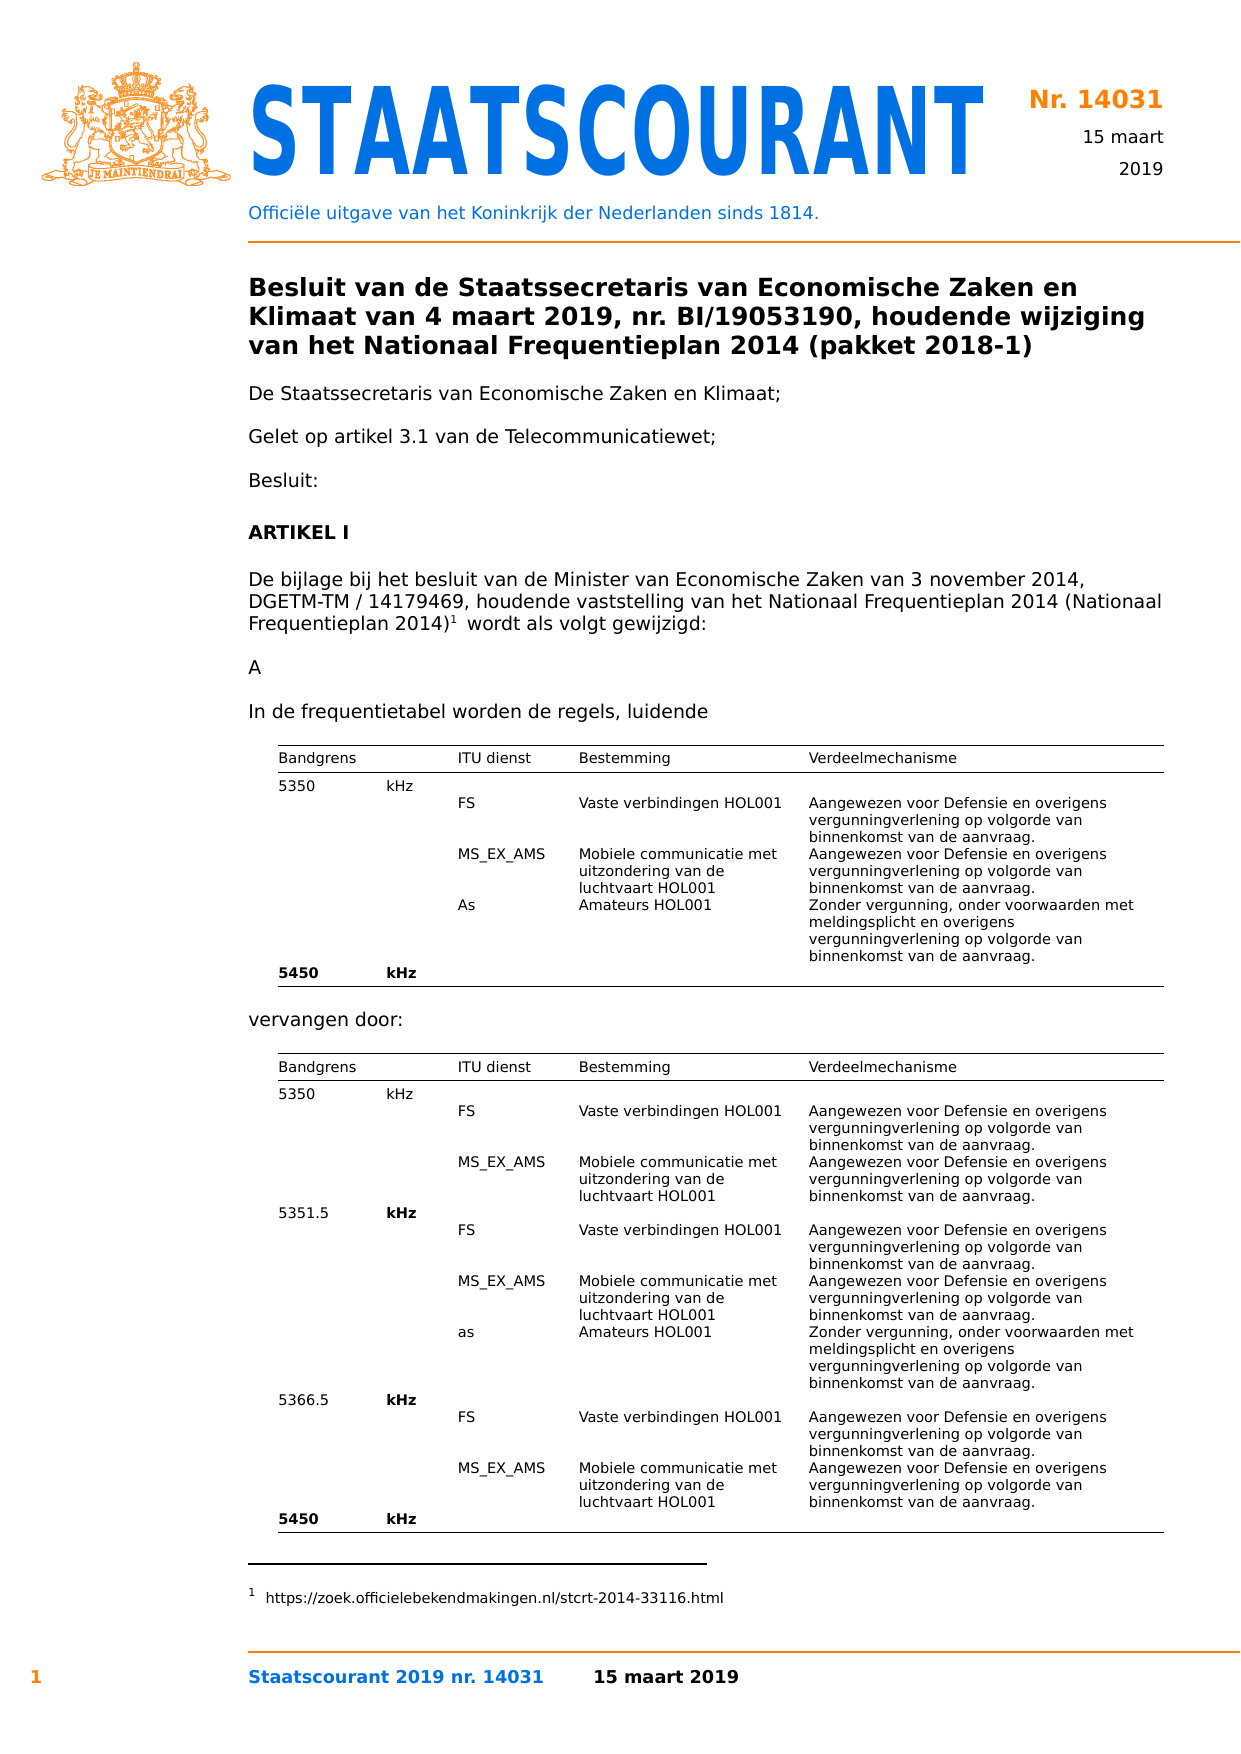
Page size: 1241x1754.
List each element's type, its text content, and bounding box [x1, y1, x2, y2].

table_cell Mobiele communicatie met uitzondering van de luchtvaart HOL001 [573, 1273, 803, 1324]
table_header Bandgrens [278, 1054, 380, 1080]
table_cell [278, 846, 380, 897]
table_header Bandgrens [278, 746, 380, 772]
table_cell Aangewezen voor Defensie en overigens vergunningverlening op volgorde van binnenkomst van de aanvraag. [803, 1273, 1163, 1324]
table_cell MS_EX_AMS [452, 846, 572, 897]
table_cell MS_EX_AMS [452, 1273, 572, 1324]
table_cell As [452, 897, 572, 964]
table_cell FS [452, 1409, 572, 1459]
table_cell Vaste verbindingen HOL001 [573, 1409, 803, 1459]
table_cell kHz [380, 773, 452, 795]
table_cell [278, 1154, 380, 1205]
table_cell [452, 1511, 572, 1532]
text In de frequentietabel worden de regels, luidende [248, 701, 1163, 723]
table_cell Amateurs HOL001 [573, 1324, 803, 1392]
table_cell [452, 1081, 572, 1103]
subtitle ARTIKEL I [248, 522, 1163, 544]
table_cell kHz [380, 1081, 452, 1103]
table_cell kHz [380, 1511, 452, 1532]
table_header Verdeelmechanisme [803, 1054, 1163, 1080]
table_cell [380, 795, 452, 846]
table_cell [278, 1460, 380, 1511]
table_cell [803, 1392, 1163, 1409]
table_cell [452, 1392, 572, 1409]
table_header [380, 1054, 452, 1080]
table_cell [380, 846, 452, 897]
table_cell [278, 1222, 380, 1273]
table_cell [573, 773, 803, 795]
text https://zoek.officielebekendmakingen.nl/stcrt-2014-33116.html [248, 1586, 1163, 1608]
table_cell Zonder vergunning, onder voorwaarden met meldingsplicht en overigens vergunningverlening op volgorde van binnenkomst van de aanvraag. [803, 1324, 1163, 1392]
table_cell Zonder vergunning, onder voorwaarden met meldingsplicht en overigens vergunningverlening op volgorde van binnenkomst van de aanvraag. [803, 897, 1163, 964]
table_cell [380, 1103, 452, 1154]
table_cell [380, 1222, 452, 1273]
table_cell Officiële uitgave van het Koninkrijk der Nederlanden sinds 1814. [248, 203, 1240, 241]
table_cell FS [452, 1103, 572, 1154]
table_cell [278, 1103, 380, 1154]
table_cell Aangewezen voor Defensie en overigens vergunningverlening op volgorde van binnenkomst van de aanvraag. [803, 1222, 1163, 1273]
table_cell 5350 [278, 1081, 380, 1103]
text vervangen door: [248, 1009, 1163, 1031]
table_cell Aangewezen voor Defensie en overigens vergunningverlening op volgorde van binnenkomst van de aanvraag. [803, 1154, 1163, 1205]
table_header Verdeelmechanisme [803, 746, 1163, 772]
table_cell [573, 1205, 803, 1222]
table_cell [380, 897, 452, 964]
table_cell Aangewezen voor Defensie en overigens vergunningverlening op volgorde van binnenkomst van de aanvraag. [803, 1460, 1163, 1511]
table_header ITU dienst [452, 1054, 572, 1080]
table_cell [380, 1460, 452, 1511]
table_cell Aangewezen voor Defensie en overigens vergunningverlening op volgorde van binnenkomst van de aanvraag. [803, 846, 1163, 897]
table_cell [803, 1205, 1163, 1222]
table_header Nr. 14031 [998, 62, 1240, 121]
table_cell Mobiele communicatie met uitzondering van de luchtvaart HOL001 [573, 1154, 803, 1205]
table_cell [380, 1154, 452, 1205]
table_cell 5350 [278, 773, 380, 795]
table_cell 2019 [998, 153, 1240, 203]
table_cell [803, 1511, 1163, 1532]
table_cell kHz [380, 965, 452, 986]
table_cell [803, 1081, 1163, 1103]
table_cell [573, 1392, 803, 1409]
table_cell FS [452, 795, 572, 846]
table_cell Vaste verbindingen HOL001 [573, 795, 803, 846]
table_cell [573, 1511, 803, 1532]
table_header [25, 62, 248, 241]
table_cell Aangewezen voor Defensie en overigens vergunningverlening op volgorde van binnenkomst van de aanvraag. [803, 1409, 1163, 1459]
text De Staatssecretaris van Economische Zaken en Klimaat; [248, 382, 1163, 404]
table_cell [573, 965, 803, 986]
text De bijlage bij het besluit van de Minister van Economische Zaken van 3 november 2014, DGETM-TM / 14179469, houdende vaststelling van het Nationaal Frequentieplan 2014 (Nationaal Frequentieplan 2014) wordt als volgt gewijzigd: [248, 569, 1163, 635]
table_cell [803, 773, 1163, 795]
table_cell [278, 1409, 380, 1459]
table_cell Mobiele communicatie met uitzondering van de luchtvaart HOL001 [573, 846, 803, 897]
table_cell [380, 1273, 452, 1324]
table_cell [278, 1273, 380, 1324]
table_cell [380, 1409, 452, 1459]
table_cell MS_EX_AMS [452, 1154, 572, 1205]
text Gelet op artikel 3.1 van de Telecommunicatiewet; [248, 426, 1163, 448]
table_cell Mobiele communicatie met uitzondering van de luchtvaart HOL001 [573, 1460, 803, 1511]
text Besluit: [248, 470, 1163, 492]
table_header ITU dienst [452, 746, 572, 772]
table_cell Aangewezen voor Defensie en overigens vergunningverlening op volgorde van binnenkomst van de aanvraag. [803, 1103, 1163, 1154]
table_cell Amateurs HOL001 [573, 897, 803, 964]
table_cell Aangewezen voor Defensie en overigens vergunningverlening op volgorde van binnenkomst van de aanvraag. [803, 795, 1163, 846]
table_cell [278, 1324, 380, 1392]
table_cell 5366.5 [278, 1392, 380, 1409]
table_cell [803, 965, 1163, 986]
table_cell [380, 1324, 452, 1392]
table_cell kHz [380, 1392, 452, 1409]
table_cell FS [452, 1222, 572, 1273]
text A [248, 657, 1163, 679]
table_cell MS_EX_AMS [452, 1460, 572, 1511]
table_header Bestemming [573, 746, 803, 772]
table_cell [452, 965, 572, 986]
table_header Bestemming [573, 1054, 803, 1080]
table_cell [278, 795, 380, 846]
table_header STAATSCOURANT [248, 62, 998, 203]
subtitle Besluit van de Staatssecretaris van Economische Zaken en Klimaat van 4 maart 2019, nr. BI/19053190, houdende wijziging van het Nationaal Frequentieplan 2014 (pakket 2018-1) [248, 273, 1163, 361]
table_cell [278, 897, 380, 964]
table_cell as [452, 1324, 572, 1392]
table_cell 5450 [278, 1511, 380, 1532]
table_header [380, 746, 452, 772]
picture [41, 62, 231, 186]
table_cell [452, 773, 572, 795]
table_cell kHz [380, 1205, 452, 1222]
table_cell 5351.5 [278, 1205, 380, 1222]
table_cell [452, 1205, 572, 1222]
table_cell Vaste verbindingen HOL001 [573, 1103, 803, 1154]
table_cell [573, 1081, 803, 1103]
table_cell Vaste verbindingen HOL001 [573, 1222, 803, 1273]
table_cell 15 maart [998, 121, 1240, 153]
table_cell 5450 [278, 965, 380, 986]
